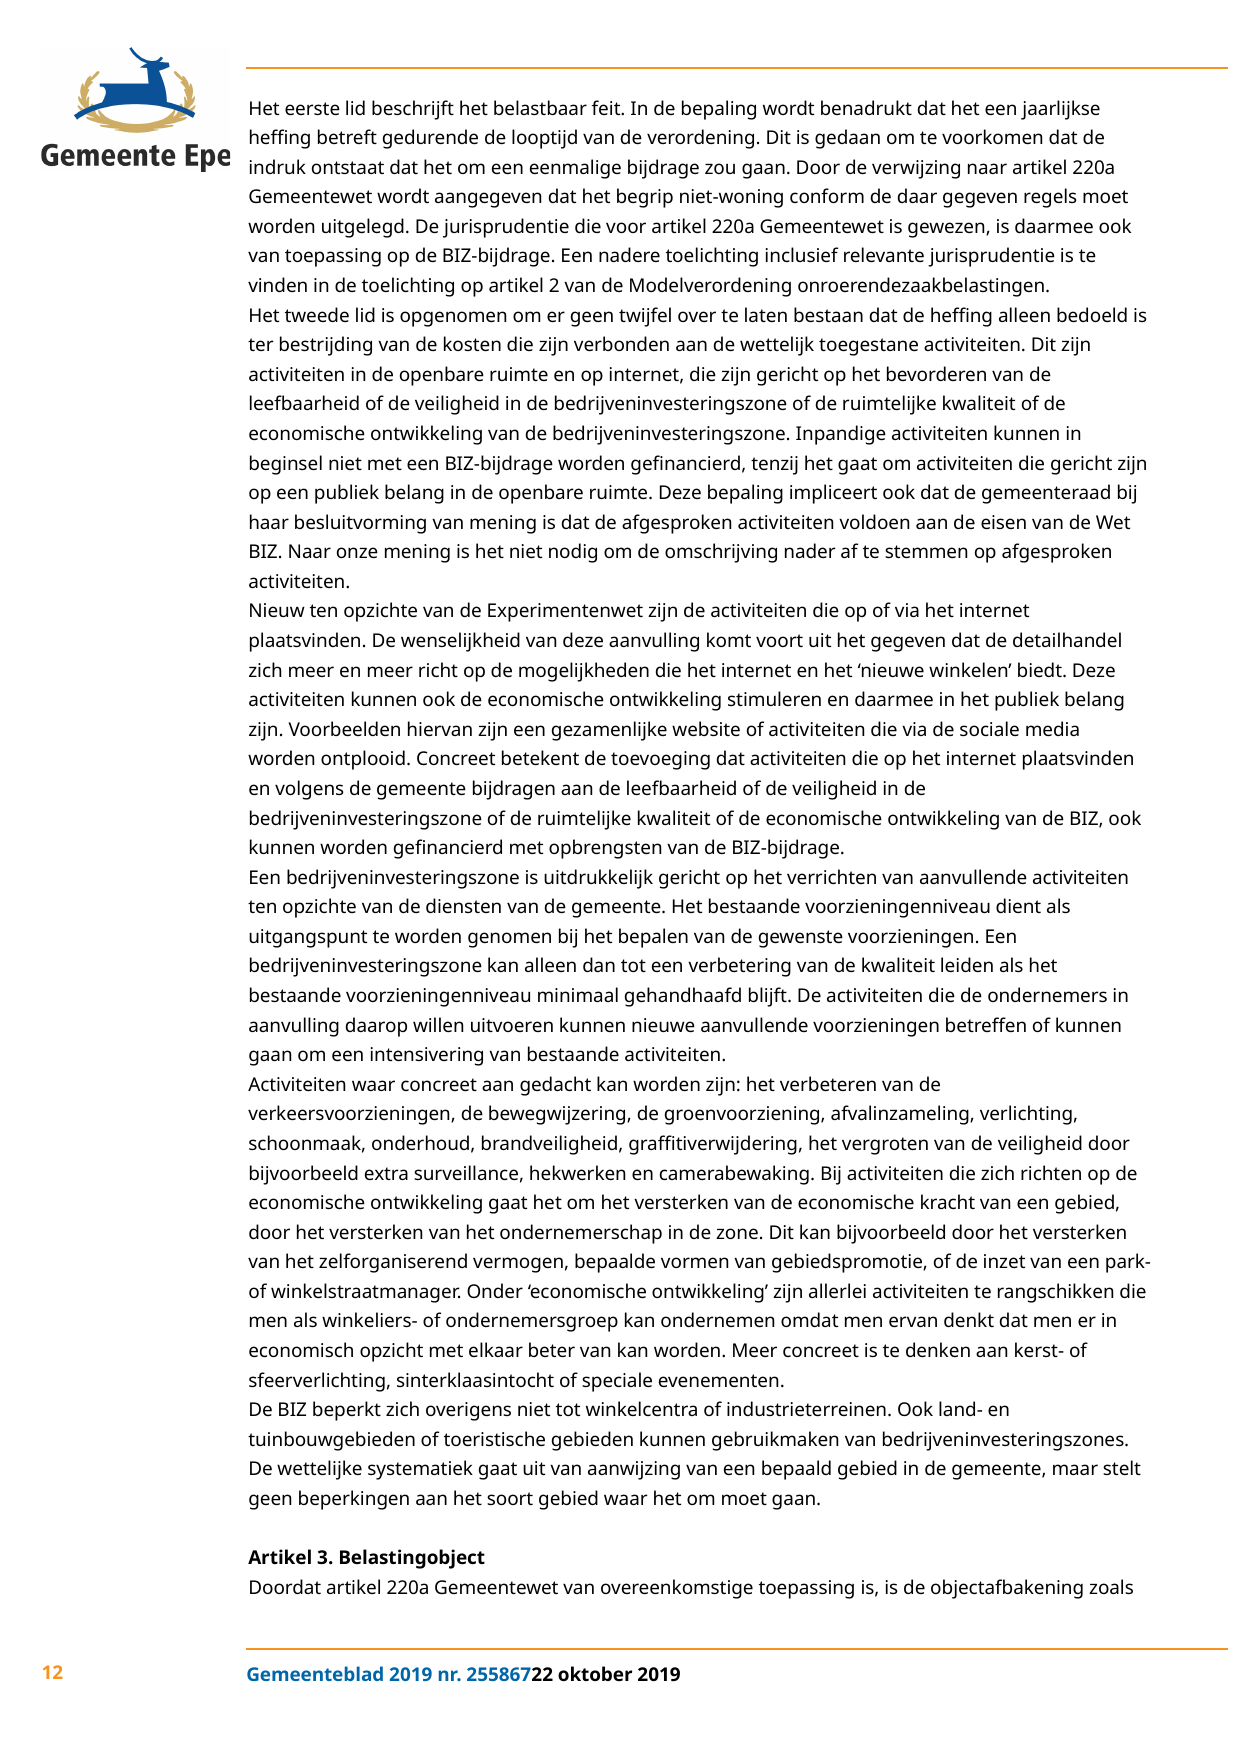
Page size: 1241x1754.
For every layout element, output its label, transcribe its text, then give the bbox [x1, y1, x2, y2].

text Activiteiten waar concreet aan gedacht kan worden zijn: het verbeteren van de verkeersvoorzieningen, de bewegwijzering, de groenvoorziening, afvalinzameling, verlichting, schoonmaak, onderhoud, brandveiligheid, graffitiverwijdering, het vergroten van de veiligheid door bijvoorbeeld extra surveillance, hekwerken en camerabewaking. Bij activiteiten die zich richten op de economische ontwikkeling gaat het om het versterken van de economische kracht van een gebied, door het versterken van het ondernemerschap in de zone. Dit kan bijvoorbeeld door het versterken van het zelforganiserend vermogen, bepaalde vormen van gebiedspromotie, of de inzet van een park- of winkelstraatmanager. Onder ‘economische ontwikkeling’ zijn allerlei activiteiten te rangschikken die men als winkeliers- of ondernemersgroep kan ondernemen omdat men ervan denkt dat men er in economisch opzicht met elkaar beter van kan worden. Meer concreet is te denken aan kerst- of sfeerverlichting, sinterklaasintocht of speciale evenementen. [248, 1071, 1152, 1393]
text De BIZ beperkt zich overigens niet tot winkelcentra of industrieterreinen. Ook land- en tuinbouwgebieden of toeristische gebieden kunnen gebruikmaken van bedrijveninvesteringszones. De wettelijke systematiek gaat uit van aanwijzing van een bepaald gebied in de gemeente, maar stelt geen beperkingen aan het soort gebied waar het om moet gaan. [248, 1396, 1152, 1511]
text Artikel 3. Belastingobject [248, 1544, 1152, 1570]
text Het tweede lid is opgenomen om er geen twijfel over te laten bestaan dat de heffing alleen bedoeld is ter bestrijding van de kosten die zijn verbonden aan de wettelijk toegestane activiteiten. Dit zijn activiteiten in de openbare ruimte en op internet, die zijn gericht op het bevorderen van de leefbaarheid of de veiligheid in de bedrijveninvesteringszone of de ruimtelijke kwaliteit of de economische ontwikkeling van de bedrijveninvesteringszone. Inpandige activiteiten kunnen in beginsel niet met een BIZ-bijdrage worden gefinancierd, tenzij het gaat om activiteiten die gericht zijn op een publiek belang in de openbare ruimte. Deze bepaling impliceert ook dat de gemeenteraad bij haar besluitvorming van mening is dat de afgesproken activiteiten voldoen aan de eisen van de Wet BIZ. Naar onze mening is het niet nodig om de omschrijving nader af te stemmen op afgesproken activiteiten. [248, 302, 1152, 594]
text Doordat artikel 220a Gemeentewet van overeenkomstige toepassing is, is de objectafbakening zoals [248, 1574, 1152, 1600]
text Een bedrijveninvesteringszone is uitdrukkelijk gericht op het verrichten van aanvullende activiteiten ten opzichte van de diensten van de gemeente. Het bestaande voorzieningenniveau dient als uitgangspunt te worden genomen bij het bepalen van de gewenste voorzieningen. Een bedrijveninvesteringszone kan alleen dan tot een verbetering van de kwaliteit leiden als het bestaande voorzieningenniveau minimaal gehandhaafd blijft. De activiteiten die de ondernemers in aanvulling daarop willen uitvoeren kunnen nieuwe aanvullende voorzieningen betreffen of kunnen gaan om een intensivering van bestaande activiteiten. [248, 864, 1152, 1067]
picture [41, 47, 231, 172]
text Nieuw ten opzichte van de Experimentenwet zijn de activiteiten die op of via het internet plaatsvinden. De wenselijkheid van deze aanvulling komt voort uit het gegeven dat de detailhandel zich meer en meer richt op de mogelijkheden die het internet en het ‘nieuwe winkelen’ biedt. Deze activiteiten kunnen ook de economische ontwikkeling stimuleren en daarmee in het publiek belang zijn. Voorbeelden hiervan zijn een gezamenlijke website of activiteiten die via de sociale media worden ontplooid. Concreet betekent de toevoeging dat activiteiten die op het internet plaatsvinden en volgens de gemeente bijdragen aan de leefbaarheid of de veiligheid in de bedrijveninvesteringszone of de ruimtelijke kwaliteit of de economische ontwikkeling van de BIZ, ook kunnen worden gefinancierd met opbrengsten van de BIZ-bijdrage. [248, 598, 1152, 860]
text Het eerste lid beschrijft het belastbaar feit. In de bepaling wordt benadrukt dat het een jaarlijkse heffing betreft gedurende de looptijd van de verordening. Dit is gedaan om te voorkomen dat de indruk ontstaat dat het om een eenmalige bijdrage zou gaan. Door de verwijzing naar artikel 220a Gemeentewet wordt aangegeven dat het begrip niet-woning conform de daar gegeven regels moet worden uitgelegd. De jurisprudentie die voor artikel 220a Gemeentewet is gewezen, is daarmee ook van toepassing op de BIZ-bijdrage. Een nadere toelichting inclusief relevante jurisprudentie is te vinden in de toelichting op artikel 2 van de Modelverordening onroerendezaakbelastingen. [248, 95, 1152, 298]
